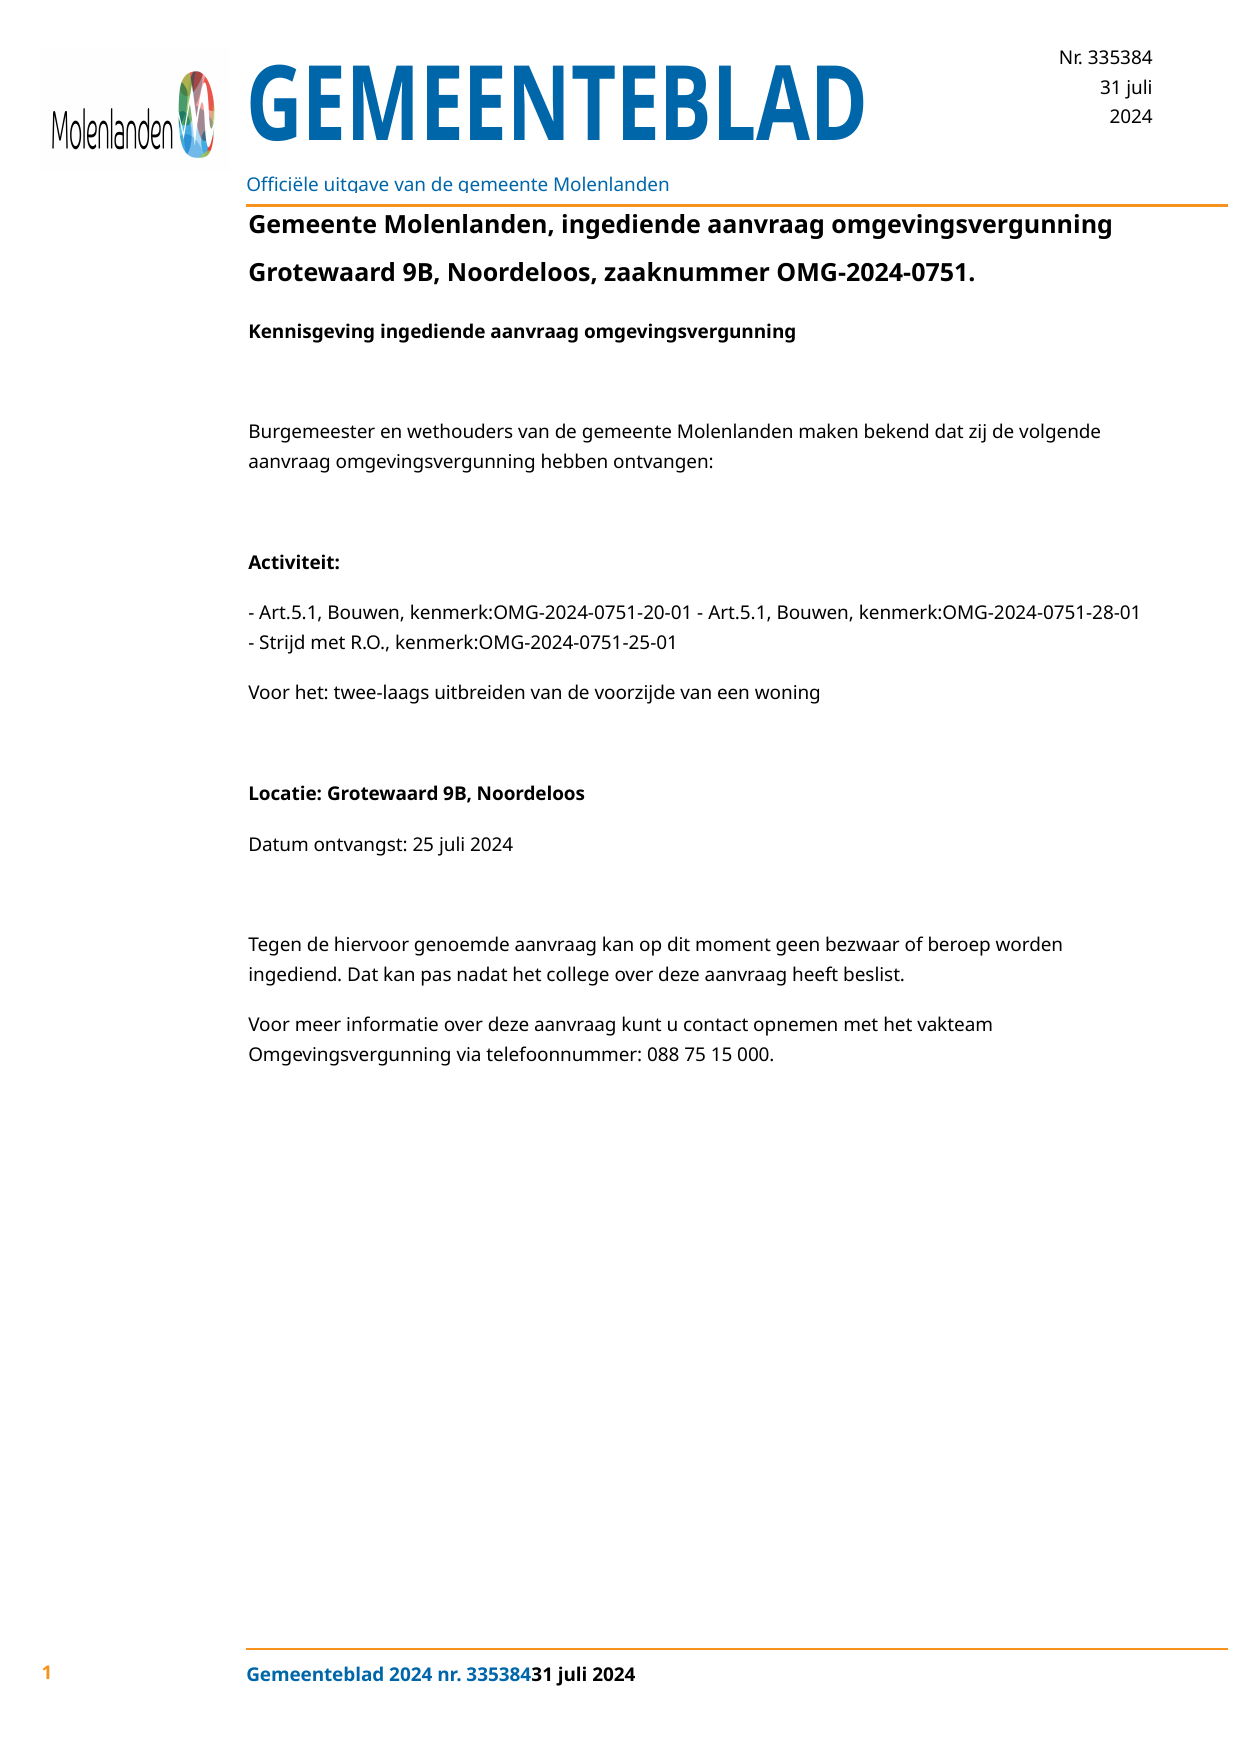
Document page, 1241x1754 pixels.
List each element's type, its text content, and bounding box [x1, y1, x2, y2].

text Voor meer informatie over deze aanvraag kunt u contact opnemen met het vakteam Omgevingsvergunning via telefoonnummer: 088 75 15 000. [248, 1012, 1152, 1067]
text Voor het: twee-laags uitbreiden van de voorzijde van een woning [248, 679, 1152, 705]
picture [41, 47, 231, 172]
text Gemeente Molenlanden, ingediende aanvraag omgevingsvergunning Grotewaard 9B, Noordeloos, zaaknummer OMG-2024-0751. [248, 207, 1152, 288]
text Datum ontvangst: 25 juli 2024 [248, 831, 1152, 857]
text Locatie: Grotewaard 9B, Noordeloos [248, 780, 1152, 806]
text Burgemeester en wethouders van de gemeente Molenlanden maken bekend dat zij de volgende aanvraag omgevingsvergunning hebben ontvangen: [248, 419, 1152, 474]
text Activiteit: [248, 549, 1152, 575]
text Kennisgeving ingediende aanvraag omgevingsvergunning [248, 318, 1152, 344]
text - Art.5.1, Bouwen, kenmerk:OMG-2024-0751-20-01 - Art.5.1, Bouwen, kenmerk:OMG-2024-0751-28-01 - Strijd met R.O., kenmerk:OMG-2024-0751-25-01 [248, 599, 1152, 655]
text Tegen de hiervoor genoemde aanvraag kan op dit moment geen bezwaar of beroep worden ingediend. Dat kan pas nadat het college over deze aanvraag heeft beslist. [248, 932, 1152, 987]
